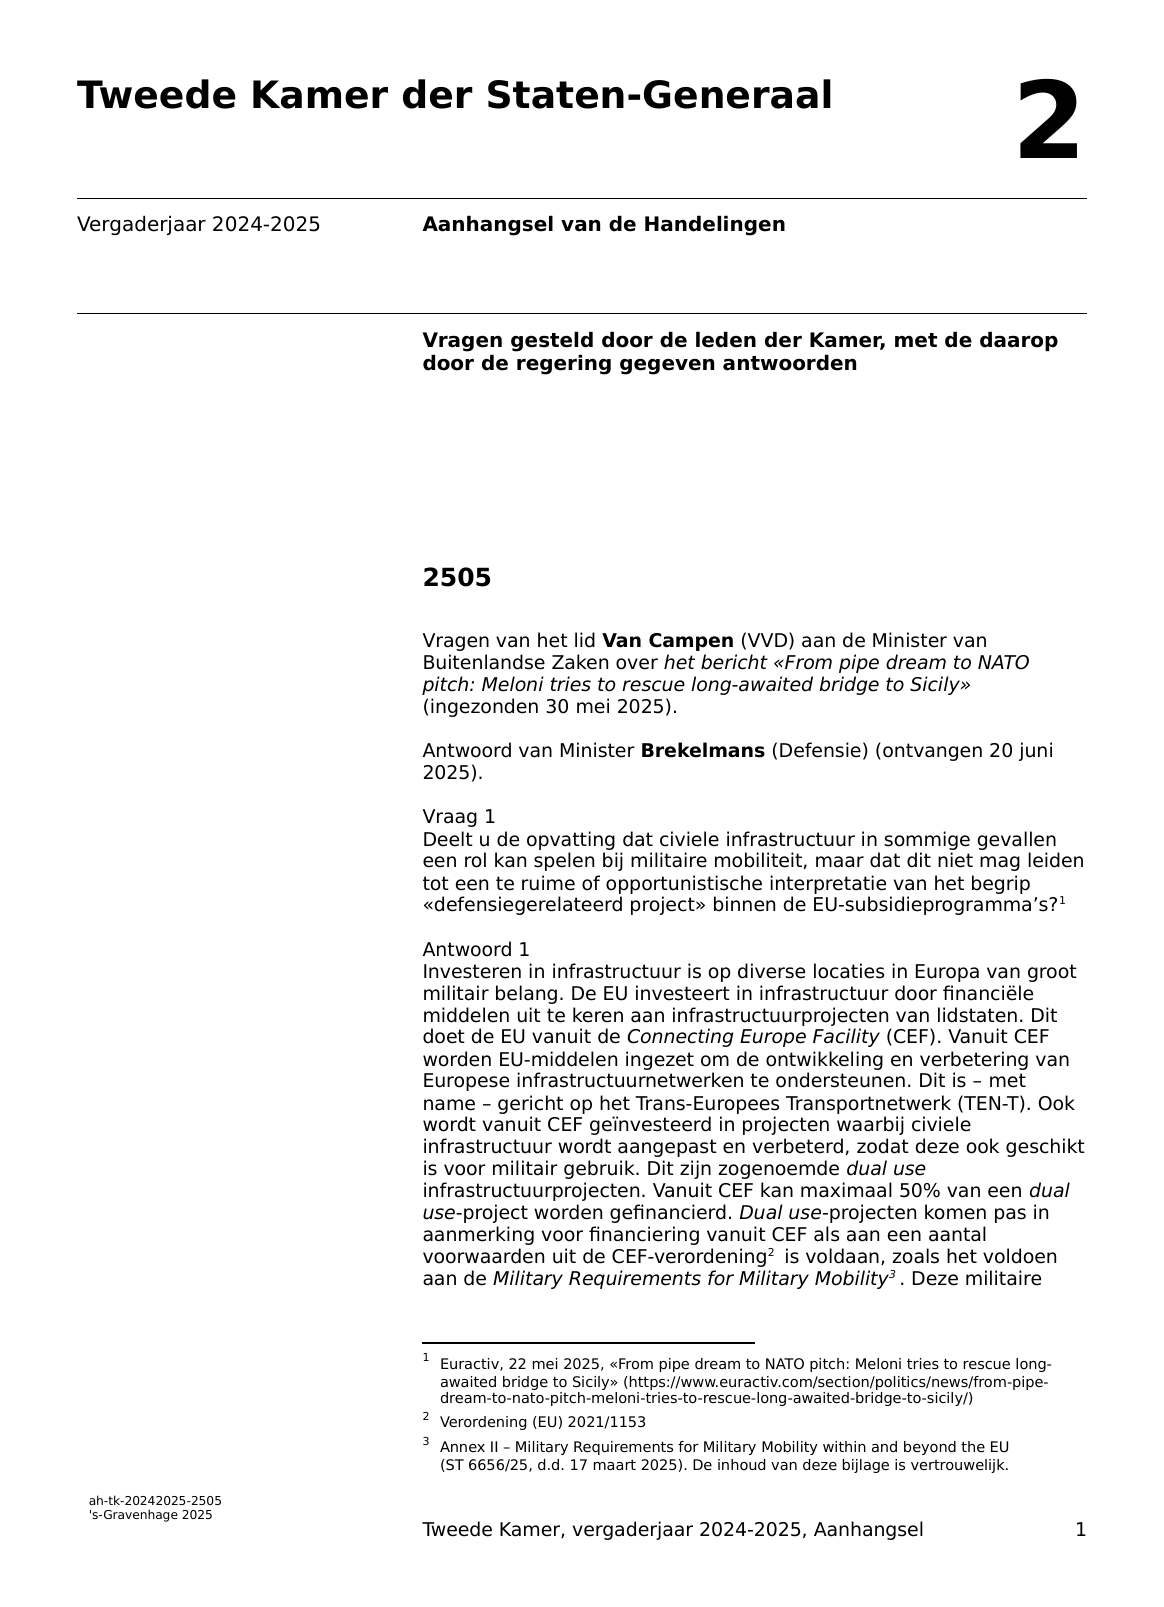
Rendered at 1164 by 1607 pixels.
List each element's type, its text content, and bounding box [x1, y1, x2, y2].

text Antwoord van Minister Brekelmans (Defensie) (ontvangen 20 juni 2025). [422, 740, 1087, 784]
table_cell Aanhangsel van de Handelingen [422, 199, 1087, 313]
table_cell [77, 314, 422, 375]
table_header 2 [886, 59, 1087, 198]
text 2505 [422, 563, 1087, 592]
text Deelt u de opvatting dat civiele infrastructuur in sommige gevallen een rol kan spelen bij militaire mobiliteit, maar dat dit niet mag leiden tot een te ruime of opportunistische interpretatie van het begrip «defensiegerelateerd project» binnen de EU-subsidieprogramma’s? [422, 828, 1087, 916]
table_cell Vragen gesteld door de leden der Kamer, met de daarop door de regering gegeven antwoorden [422, 314, 1087, 375]
text Vraag 1 [422, 806, 1087, 828]
text ah-tk-20242025-2505 [88, 1494, 323, 1508]
text 's-Gravenhage 2025 [88, 1508, 323, 1522]
text Antwoord 1 [422, 938, 1087, 961]
table_cell Vergaderjaar 2024-2025 [77, 199, 422, 313]
text Euractiv, 22 mei 2025, «From pipe dream to NATO pitch: Meloni tries to rescue long-awaited bridge to Sicily» (https://www.euractiv.com/section/politics/news/from-pipe-dream-to-nato-pitch-meloni-tries-to-rescue-long-awaited-bridge-to-sicily/) [422, 1352, 1087, 1407]
table_header Tweede Kamer der Staten-Generaal [77, 59, 886, 198]
text Vragen van het lid Van Campen (VVD) aan de Minister van Buitenlandse Zaken over het bericht «From pipe dream to NATO pitch: Meloni tries to rescue long-awaited bridge to Sicily» (ingezonden 30 mei 2025). [422, 630, 1087, 718]
text Annex II – Military Requirements for Military Mobility within and beyond the EU (ST 6656/25, d.d. 17 maart 2025). De inhoud van deze bijlage is vertrouwelijk. [422, 1435, 1087, 1474]
text Verordening (EU) 2021/1153 [422, 1410, 1087, 1432]
text Investeren in infrastructuur is op diverse locaties in Europa van groot militair belang. De EU investeert in infrastructuur door financiële middelen uit te keren aan infrastructuurprojecten van lidstaten. Dit doet de EU vanuit de Connecting Europe Facility (CEF). Vanuit CEF worden EU-middelen ingezet om de ontwikkeling en verbetering van Europese infrastructuurnetwerken te ondersteunen. Dit is – met name – gericht op het Trans-Europees Transportnetwerk (TEN-T). Ook wordt vanuit CEF geïnvesteerd in projecten waarbij civiele infrastructuur wordt aangepast en verbeterd, zodat deze ook geschikt is voor militair gebruik. Dit zijn zogenoemde dual use infrastructuurprojecten. Vanuit CEF kan maximaal 50% van een dual use-project worden gefinancierd. Dual use-projecten komen pas in aanmerking voor financiering vanuit CEF als aan een aantal voorwaarden uit de CEF-verordening is voldaan, zoals het voldoen aan de Military Requirements for Military Mobility. Deze militaire [422, 961, 1087, 1290]
